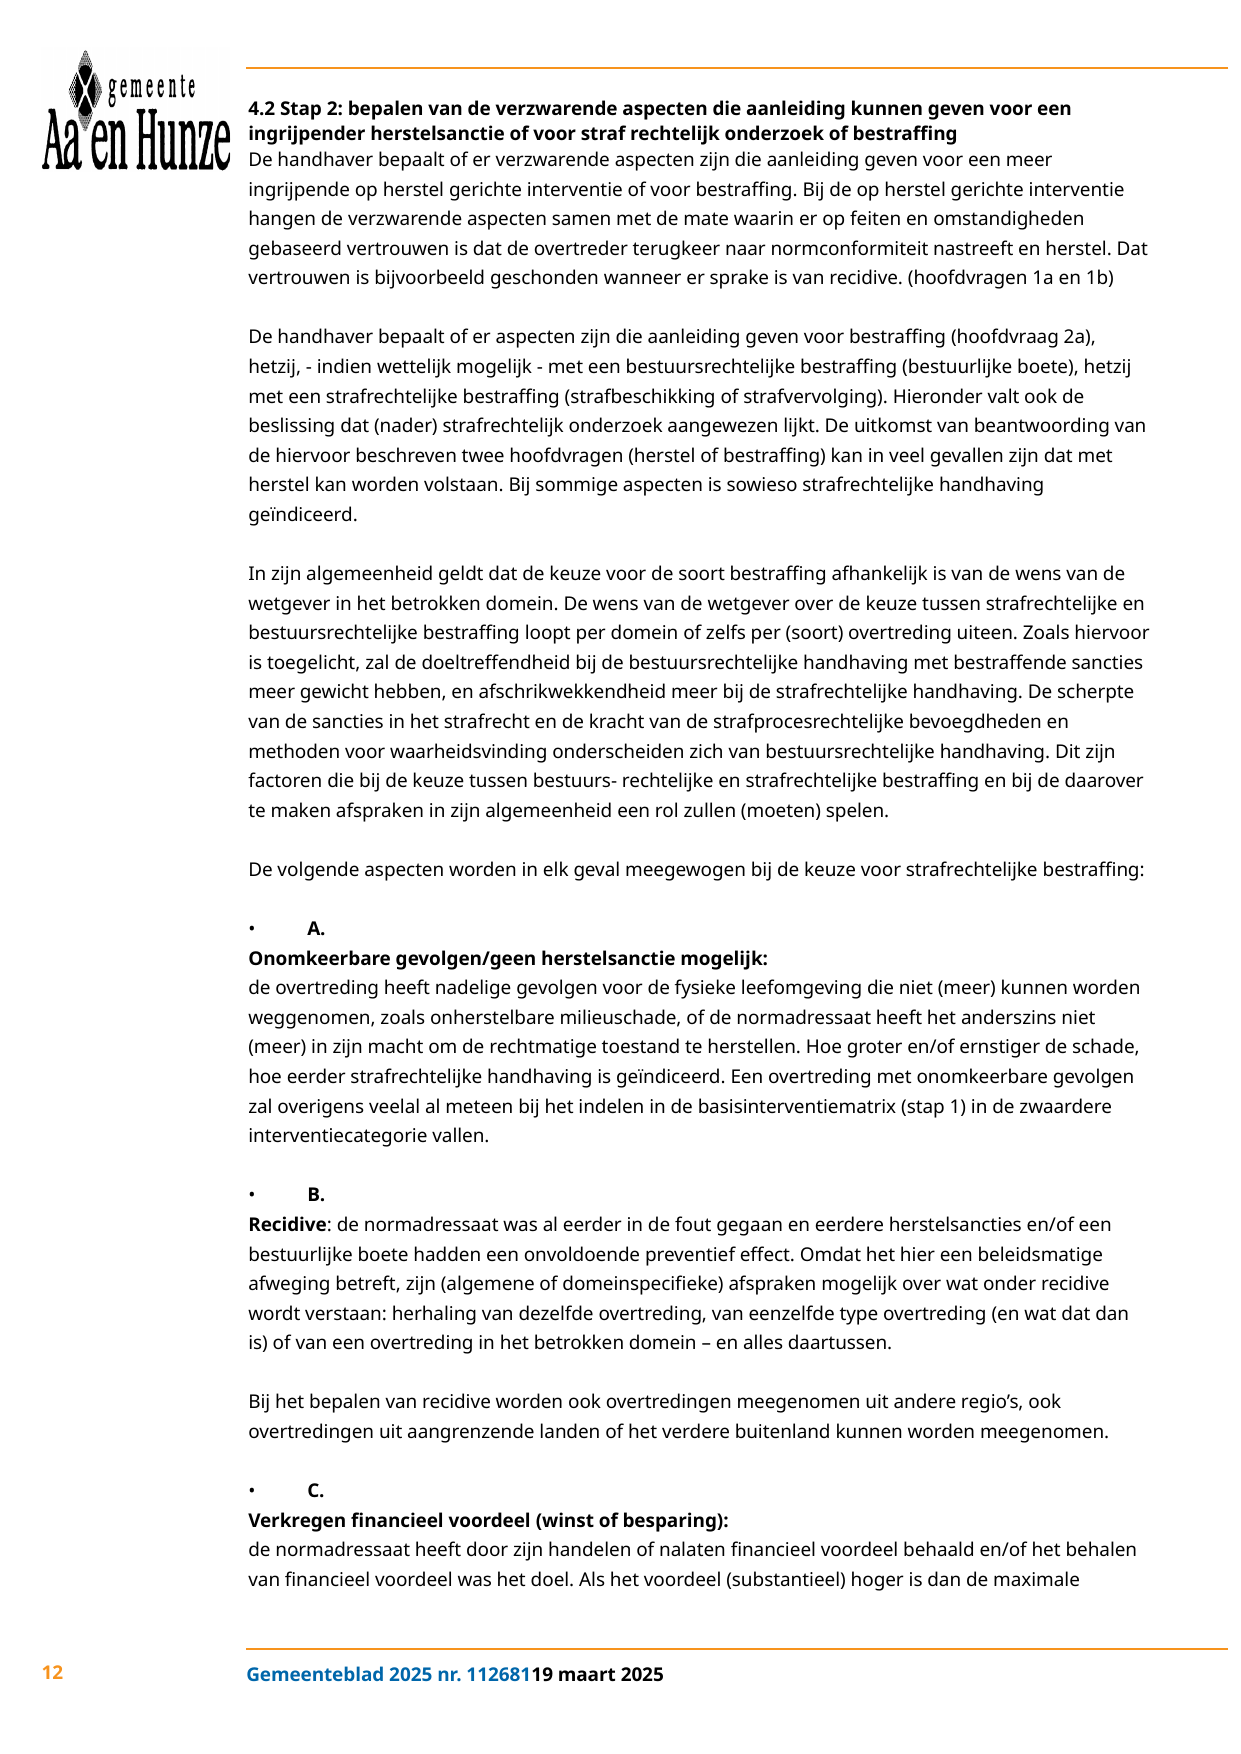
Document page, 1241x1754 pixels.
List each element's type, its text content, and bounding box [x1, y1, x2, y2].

list B. [248, 1182, 1152, 1207]
list A. [248, 915, 1152, 941]
text Onomkeerbare gevolgen/geen herstelsanctie mogelijk: [248, 945, 1152, 971]
text De handhaver bepaalt of er verzwarende aspecten zijn die aanleiding geven voor een meer ingrijpende op herstel gerichte interventie of voor bestraffing. Bij de op herstel gerichte interventie hangen de verzwarende aspecten samen met de mate waarin er op feiten en omstandigheden gebaseerd vertrouwen is dat de overtreder terugkeer naar normconformiteit nastreeft en herstel. Dat vertrouwen is bijvoorbeeld geschonden wanneer er sprake is van recidive. (hoofdvragen 1a en 1b) [248, 146, 1152, 290]
text In zijn algemeenheid geldt dat de keuze voor de soort bestraffing afhankelijk is van de wens van de wetgever in het betrokken domein. De wens van de wetgever over de keuze tussen strafrechtelijke en bestuursrechtelijke bestraffing loopt per domein of zelfs per (soort) overtreding uiteen. Zoals hiervoor is toegelicht, zal de doeltreffendheid bij de bestuursrechtelijke handhaving met bestraffende sancties meer gewicht hebben, en afschrikwekkendheid meer bij de strafrechtelijke handhaving. De scherpte van de sancties in het strafrecht en de kracht van de strafprocesrechtelijke bevoegdheden en methoden voor waarheidsvinding onderscheiden zich van bestuursrechtelijke handhaving. Dit zijn factoren die bij de keuze tussen bestuurs- rechtelijke en strafrechtelijke bestraffing en bij de daarover te maken afspraken in zijn algemeenheid een rol zullen (moeten) spelen. [248, 560, 1152, 823]
text Recidive: de normadressaat was al eerder in de fout gegaan en eerdere herstelsancties en/of een bestuurlijke boete hadden een onvoldoende preventief effect. Omdat het hier een beleidsmatige afweging betreft, zijn (algemene of domeinspecifieke) afspraken mogelijk over wat onder recidive wordt verstaan: herhaling van dezelfde overtreding, van eenzelfde type overtreding (en wat dat dan is) of van een overtreding in het betrokken domein – en alles daartussen. [248, 1211, 1152, 1355]
text Bij het bepalen van recidive worden ook overtredingen meegenomen uit andere regio’s, ook overtredingen uit aangrenzende landen of het verdere buitenland kunnen worden meegenomen. [248, 1389, 1152, 1444]
text Verkregen financieel voordeel (winst of besparing): [248, 1507, 1152, 1533]
picture [41, 47, 231, 172]
text de overtreding heeft nadelige gevolgen voor de fysieke leefomgeving die niet (meer) kunnen worden weggenomen, zoals onherstelbare milieuschade, of de normadressaat heeft het anderszins niet (meer) in zijn macht om de rechtmatige toestand te herstellen. Hoe groter en/of ernstiger de schade, hoe eerder strafrechtelijke handhaving is geïndiceerd. Een overtreding met onomkeerbare gevolgen zal overigens veelal al meteen bij het indelen in de basisinterventiematrix (stap 1) in de zwaardere interventiecategorie vallen. [248, 974, 1152, 1148]
text de normadressaat heeft door zijn handelen of nalaten financieel voordeel behaald en/of het behalen van financieel voordeel was het doel. Als het voordeel (substantieel) hoger is dan de maximale [248, 1537, 1152, 1592]
text 4.2 Stap 2: bepalen van de verzwarende aspecten die aanleiding kunnen geven voor een ingrijpender herstelsanctie of voor straf rechtelijk onderzoek of bestraffing [248, 95, 1152, 146]
text De handhaver bepaalt of er aspecten zijn die aanleiding geven voor bestraffing (hoofdvraag 2a), hetzij, - indien wettelijk mogelijk - met een bestuursrechtelijke bestraffing (bestuurlijke boete), hetzij met een strafrechtelijke bestraffing (strafbeschikking of strafvervolging). Hieronder valt ook de beslissing dat (nader) strafrechtelijk onderzoek aangewezen lijkt. De uitkomst van beantwoording van de hiervoor beschreven twee hoofdvragen (herstel of bestraffing) kan in veel gevallen zijn dat met herstel kan worden volstaan. Bij sommige aspecten is sowieso strafrechtelijke handhaving geïndiceerd. [248, 324, 1152, 527]
text De volgende aspecten worden in elk geval meegewogen bij de keuze voor strafrechtelijke bestraffing: [248, 856, 1152, 882]
list C. [248, 1477, 1152, 1503]
